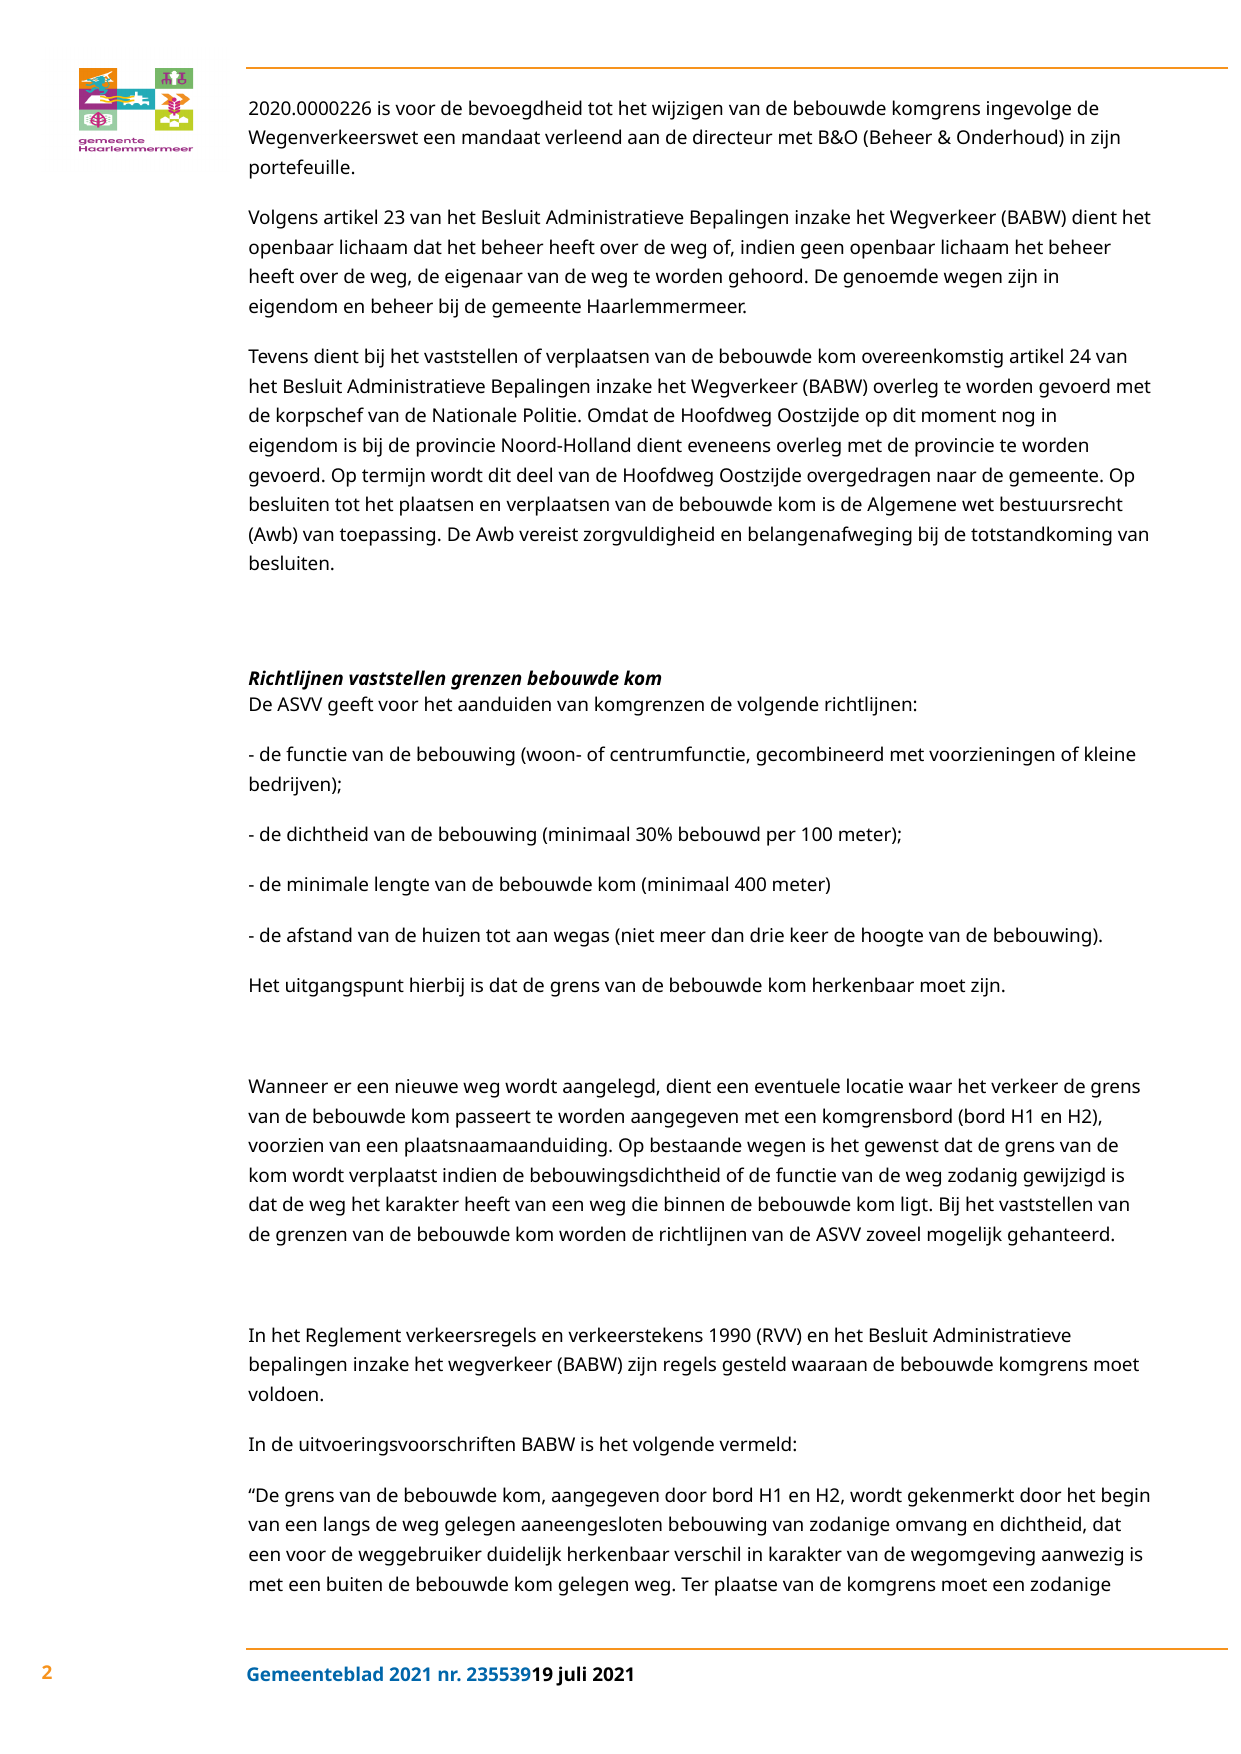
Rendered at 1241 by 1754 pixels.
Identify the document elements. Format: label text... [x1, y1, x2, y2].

text Tevens dient bij het vaststellen of verplaatsen van de bebouwde kom overeenkomstig artikel 24 van het Besluit Administratieve Bepalingen inzake het Wegverkeer (BABW) overleg te worden gevoerd met de korpschef van de Nationale Politie. Omdat de Hoofdweg Oostzijde op dit moment nog in eigendom is bij de provincie Noord-Holland dient eveneens overleg met de provincie te worden gevoerd. Op termijn wordt dit deel van de Hoofdweg Oostzijde overgedragen naar de gemeente. Op besluiten tot het plaatsen en verplaatsen van de bebouwde kom is de Algemene wet bestuursrecht (Awb) van toepassing. De Awb vereist zorgvuldigheid en belangenafweging bij de totstandkoming van besluiten. [248, 343, 1152, 576]
text 2020.0000226 is voor de bevoegdheid tot het wijzigen van de bebouwde komgrens ingevolge de Wegenverkeerswet een mandaat verleend aan de directeur met B&O (Beheer & Onderhoud) in zijn portefeuille. [248, 95, 1152, 180]
text - de afstand van de huizen tot aan wegas (niet meer dan drie keer de hoogte van de bebouwing). [248, 922, 1152, 948]
text Richtlijnen vaststellen grenzen bebouwde kom [248, 665, 1152, 691]
text De ASVV geeft voor het aanduiden van komgrenzen de volgende richtlijnen: [248, 691, 1152, 716]
text Het uitgangspunt hierbij is dat de grens van de bebouwde kom herkenbaar moet zijn. [248, 972, 1152, 998]
text “De grens van de bebouwde kom, aangegeven door bord H1 en H2, wordt gekenmerkt door het begin van een langs de weg gelegen aaneengesloten bebouwing van zodanige omvang en dichtheid, dat een voor de weggebruiker duidelijk herkenbaar verschil in karakter van de wegomgeving aanwezig is met een buiten de bebouwde kom gelegen weg. Ter plaatse van de komgrens moet een zodanige [248, 1482, 1152, 1596]
picture [41, 47, 231, 172]
text - de minimale lengte van de bebouwde kom (minimaal 400 meter) [248, 872, 1152, 897]
text Volgens artikel 23 van het Besluit Administratieve Bepalingen inzake het Wegverkeer (BABW) dient het openbaar lichaam dat het beheer heeft over de weg of, indien geen openbaar lichaam het beheer heeft over de weg, de eigenaar van de weg te worden gehoord. De genoemde wegen zijn in eigendom en beheer bij de gemeente Haarlemmermeer. [248, 204, 1152, 319]
text In het Reglement verkeersregels en verkeerstekens 1990 (RVV) en het Besluit Administratieve bepalingen inzake het wegverkeer (BABW) zijn regels gesteld waaraan de bebouwde komgrens moet voldoen. [248, 1322, 1152, 1407]
text - de functie van de bebouwing (woon- of centrumfunctie, gecombineerd met voorzieningen of kleine bedrijven); [248, 741, 1152, 796]
text Wanneer er een nieuwe weg wordt aangelegd, dient een eventuele locatie waar het verkeer de grens van de bebouwde kom passeert te worden aangegeven met een komgrensbord (bord H1 en H2), voorzien van een plaatsnaamaanduiding. Op bestaande wegen is het gewenst dat de grens van de kom wordt verplaatst indien de bebouwingsdichtheid of de functie van de weg zodanig gewijzigd is dat de weg het karakter heeft van een weg die binnen de bebouwde kom ligt. Bij het vaststellen van de grenzen van de bebouwde kom worden de richtlijnen van de ASVV zoveel mogelijk gehanteerd. [248, 1073, 1152, 1247]
text - de dichtheid van de bebouwing (minimaal 30% bebouwd per 100 meter); [248, 821, 1152, 847]
text In de uitvoeringsvoorschriften BABW is het volgende vermeld: [248, 1432, 1152, 1457]
